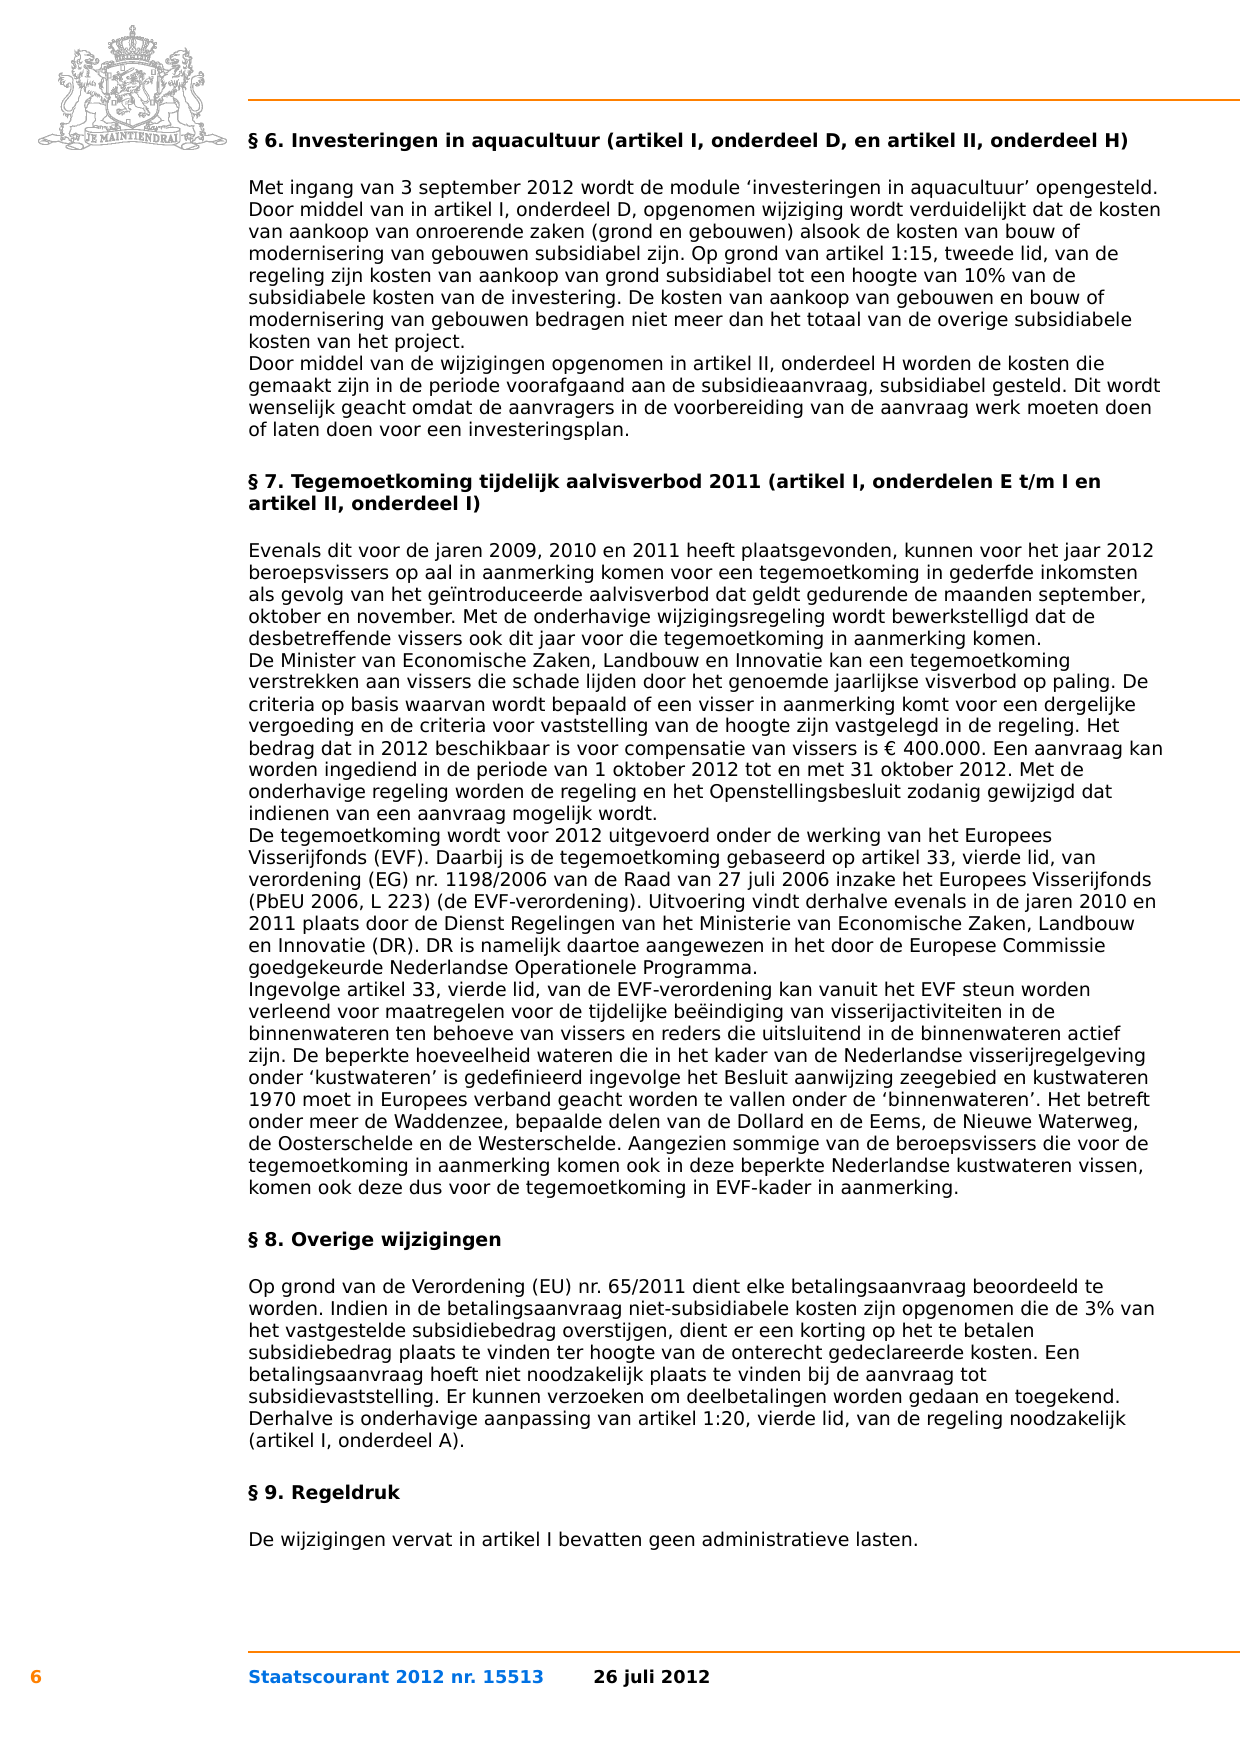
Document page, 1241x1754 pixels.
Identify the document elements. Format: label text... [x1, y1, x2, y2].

text Op grond van de Verordening (EU) nr. 65/2011 dient elke betalingsaanvraag beoordeeld te worden. Indien in de betalingsaanvraag niet-subsidiabele kosten zijn opgenomen die de 3% van het vastgestelde subsidiebedrag overstijgen, dient er een korting op het te betalen subsidiebedrag plaats te vinden ter hoogte van de onterecht gedeclareerde kosten. Een betalingsaanvraag hoeft niet noodzakelijk plaats te vinden bij de aanvraag tot subsidievaststelling. Er kunnen verzoeken om deelbetalingen worden gedaan en toegekend. Derhalve is onderhavige aanpassing van artikel 1:20, vierde lid, van de regeling noodzakelijk (artikel I, onderdeel A). [248, 1276, 1163, 1452]
text Met ingang van 3 september 2012 wordt de module ‘investeringen in aquacultuur’ opengesteld. Door middel van in artikel I, onderdeel D, opgenomen wijziging wordt verduidelijkt dat de kosten van aankoop van onroerende zaken (grond en gebouwen) alsook de kosten van bouw of modernisering van gebouwen subsidiabel zijn. Op grond van artikel 1:15, tweede lid, van de regeling zijn kosten van aankoop van grond subsidiabel tot een hoogte van 10% van de subsidiabele kosten van de investering. De kosten van aankoop van gebouwen en bouw of modernisering van gebouwen bedragen niet meer dan het totaal van de overige subsidiabele kosten van het project. [248, 177, 1163, 353]
subtitle § 6. Investeringen in aquacultuur (artikel I, onderdeel D, en artikel II, onderdeel H) [248, 130, 1163, 152]
text De Minister van Economische Zaken, Landbouw en Innovatie kan een tegemoetkoming verstrekken aan vissers die schade lijden door het genoemde jaarlijkse visverbod op paling. De criteria op basis waarvan wordt bepaald of een visser in aanmerking komt voor een dergelijke vergoeding en de criteria voor vaststelling van de hoogte zijn vastgelegd in de regeling. Het bedrag dat in 2012 beschikbaar is voor compensatie van vissers is € 400.000. Een aanvraag kan worden ingediend in de periode van 1 oktober 2012 tot en met 31 oktober 2012. Met de onderhavige regeling worden de regeling en het Openstellingsbesluit zodanig gewijzigd dat indienen van een aanvraag mogelijk wordt. [248, 649, 1163, 825]
text De wijzigingen vervat in artikel I bevatten geen administratieve lasten. [248, 1529, 1163, 1551]
subtitle § 7. Tegemoetkoming tijdelijk aalvisverbod 2011 (artikel I, onderdelen E t/m I en artikel II, onderdeel I) [248, 471, 1163, 514]
picture [38, 25, 227, 150]
text Evenals dit voor de jaren 2009, 2010 en 2011 heeft plaatsgevonden, kunnen voor het jaar 2012 beroepsvissers op aal in aanmerking komen voor een tegemoetkoming in gederfde inkomsten als gevolg van het geïntroduceerde aalvisverbod dat geldt gedurende de maanden september, oktober en november. Met de onderhavige wijzigingsregeling wordt bewerkstelligd dat de desbetreffende vissers ook dit jaar voor die tegemoetkoming in aanmerking komen. [248, 539, 1163, 649]
text Door middel van de wijzigingen opgenomen in artikel II, onderdeel H worden de kosten die gemaakt zijn in de periode voorafgaand aan de subsidieaanvraag, subsidiabel gesteld. Dit wordt wenselijk geacht omdat de aanvragers in de voorbereiding van de aanvraag werk moeten doen of laten doen voor een investeringsplan. [248, 353, 1163, 441]
subtitle § 8. Overige wijzigingen [248, 1229, 1163, 1251]
subtitle § 9. Regeldruk [248, 1482, 1163, 1504]
text De tegemoetkoming wordt voor 2012 uitgevoerd onder de werking van het Europees Visserijfonds (EVF). Daarbij is de tegemoetkoming gebaseerd op artikel 33, vierde lid, van verordening (EG) nr. 1198/2006 van de Raad van 27 juli 2006 inzake het Europees Visserijfonds (PbEU 2006, L 223) (de EVF-verordening). Uitvoering vindt derhalve evenals in de jaren 2010 en 2011 plaats door de Dienst Regelingen van het Ministerie van Economische Zaken, Landbouw en Innovatie (DR). DR is namelijk daartoe aangewezen in het door de Europese Commissie goedgekeurde Nederlandse Operationele Programma. [248, 825, 1163, 979]
text Ingevolge artikel 33, vierde lid, van de EVF-verordening kan vanuit het EVF steun worden verleend voor maatregelen voor de tijdelijke beëindiging van visserijactiviteiten in de binnenwateren ten behoeve van vissers en reders die uitsluitend in de binnenwateren actief zijn. De beperkte hoeveelheid wateren die in het kader van de Nederlandse visserijregelgeving onder ‘kustwateren’ is gedefinieerd ingevolge het Besluit aanwijzing zeegebied en kustwateren 1970 moet in Europees verband geacht worden te vallen onder de ‘binnenwateren’. Het betreft onder meer de Waddenzee, bepaalde delen van de Dollard en de Eems, de Nieuwe Waterweg, de Oosterschelde en de Westerschelde. Aangezien sommige van de beroepsvissers die voor de tegemoetkoming in aanmerking komen ook in deze beperkte Nederlandse kustwateren vissen, komen ook deze dus voor de tegemoetkoming in EVF-kader in aanmerking. [248, 979, 1163, 1199]
